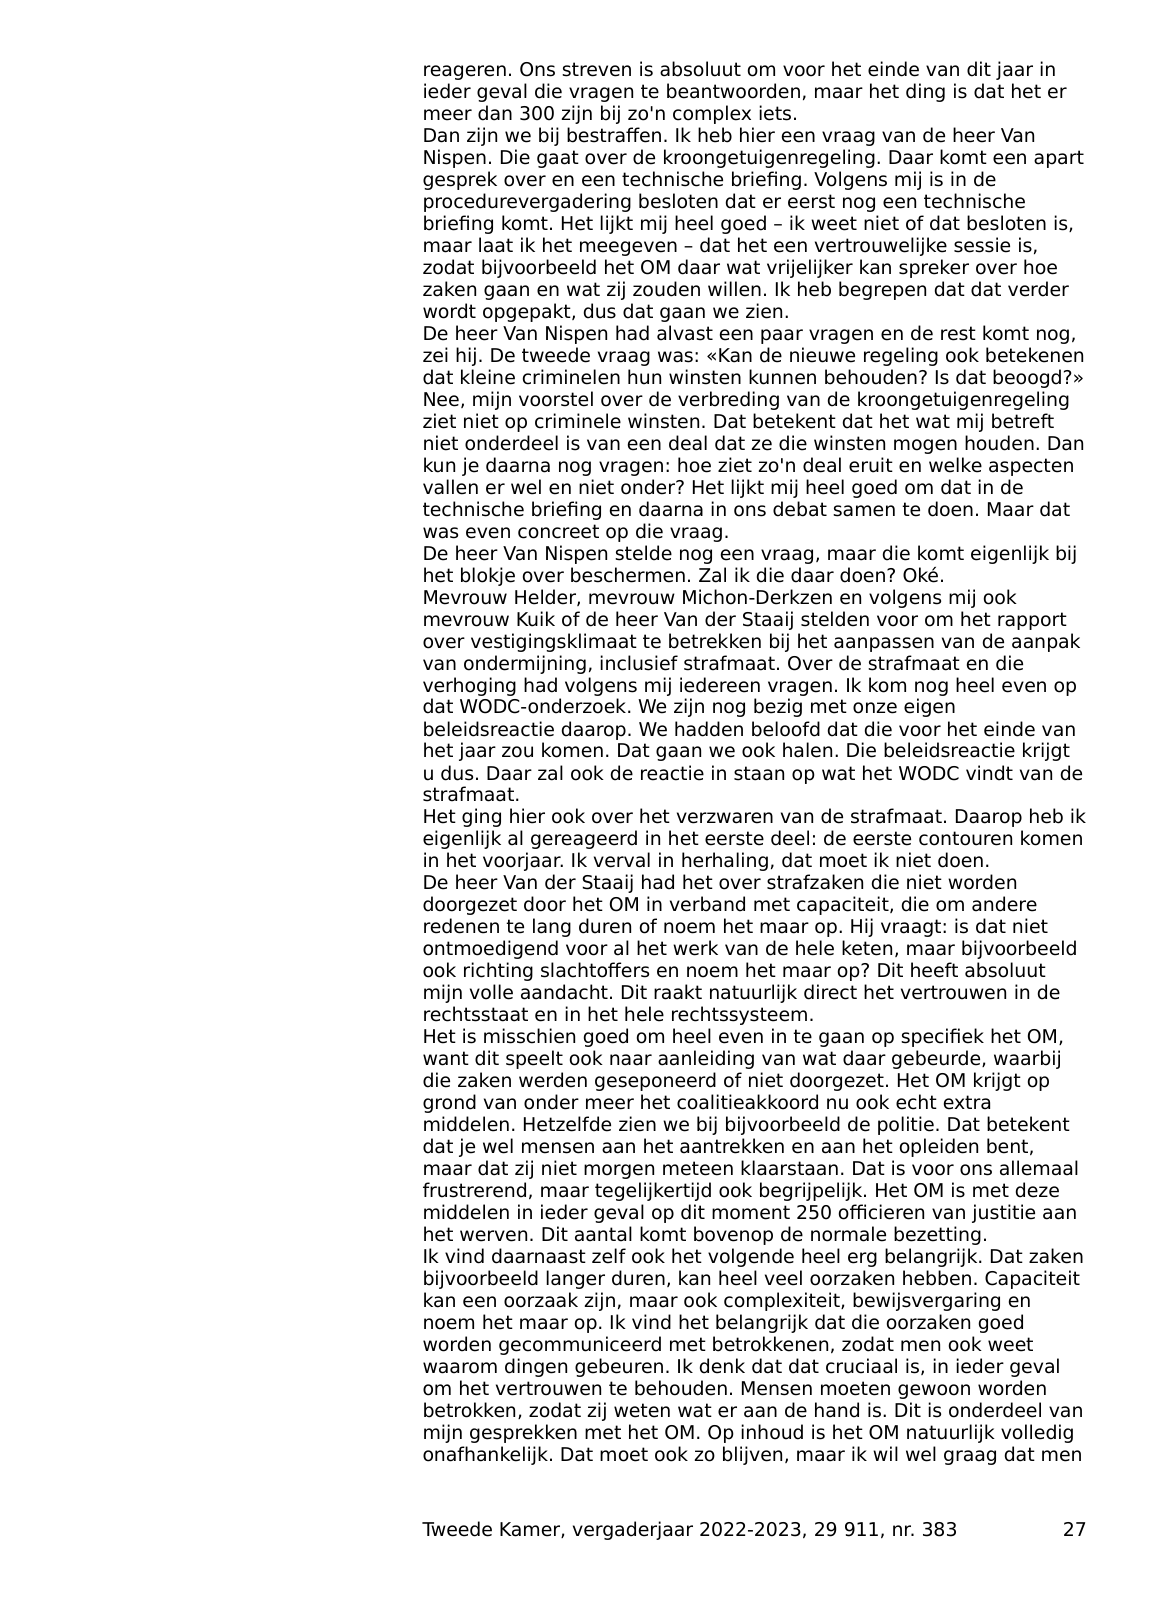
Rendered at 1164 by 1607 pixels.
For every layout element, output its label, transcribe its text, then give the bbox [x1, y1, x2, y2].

text De heer Van der Staaij had het over strafzaken die niet worden doorgezet door het OM in verband met capaciteit, die om andere redenen te lang duren of noem het maar op. Hij vraagt: is dat niet ontmoedigend voor al het werk van de hele keten, maar bijvoorbeeld ook richting slachtoffers en noem het maar op? Dit heeft absoluut mijn volle aandacht. Dit raakt natuurlijk direct het vertrouwen in de rechtsstaat en in het hele rechtssysteem. [422, 872, 1087, 1026]
text reageren. Ons streven is absoluut om voor het einde van dit jaar in ieder geval die vragen te beantwoorden, maar het ding is dat het er meer dan 300 zijn bij zo'n complex iets. [422, 59, 1087, 125]
text Het ging hier ook over het verzwaren van de strafmaat. Daarop heb ik eigenlijk al gereageerd in het eerste deel: de eerste contouren komen in het voorjaar. Ik verval in herhaling, dat moet ik niet doen. [422, 806, 1087, 872]
text Dan zijn we bij bestraffen. Ik heb hier een vraag van de heer Van Nispen. Die gaat over de kroongetuigenregeling. Daar komt een apart gesprek over en een technische briefing. Volgens mij is in de procedurevergadering besloten dat er eerst nog een technische briefing komt. Het lijkt mij heel goed – ik weet niet of dat besloten is, maar laat ik het meegeven – dat het een vertrouwelijke sessie is, zodat bijvoorbeeld het OM daar wat vrijelijker kan spreker over hoe zaken gaan en wat zij zouden willen. Ik heb begrepen dat dat verder wordt opgepakt, dus dat gaan we zien. [422, 125, 1087, 323]
text Ik vind daarnaast zelf ook het volgende heel erg belangrijk. Dat zaken bijvoorbeeld langer duren, kan heel veel oorzaken hebben. Capaciteit kan een oorzaak zijn, maar ook complexiteit, bewijsvergaring en noem het maar op. Ik vind het belangrijk dat die oorzaken goed worden gecommuniceerd met betrokkenen, zodat men ook weet waarom dingen gebeuren. Ik denk dat dat cruciaal is, in ieder geval om het vertrouwen te behouden. Mensen moeten gewoon worden betrokken, zodat zij weten wat er aan de hand is. Dit is onderdeel van mijn gesprekken met het OM. Op inhoud is het OM natuurlijk volledig onafhankelijk. Dat moet ook zo blijven, maar ik wil wel graag dat men [422, 1246, 1087, 1466]
text Het is misschien goed om heel even in te gaan op specifiek het OM, want dit speelt ook naar aanleiding van wat daar gebeurde, waarbij die zaken werden geseponeerd of niet doorgezet. Het OM krijgt op grond van onder meer het coalitieakkoord nu ook echt extra middelen. Hetzelfde zien we bij bijvoorbeeld de politie. Dat betekent dat je wel mensen aan het aantrekken en aan het opleiden bent, maar dat zij niet morgen meteen klaarstaan. Dat is voor ons allemaal frustrerend, maar tegelijkertijd ook begrijpelijk. Het OM is met deze middelen in ieder geval op dit moment 250 officieren van justitie aan het werven. Dit aantal komt bovenop de normale bezetting. [422, 1026, 1087, 1246]
text De heer Van Nispen had alvast een paar vragen en de rest komt nog, zei hij. De tweede vraag was: «Kan de nieuwe regeling ook betekenen dat kleine criminelen hun winsten kunnen behouden? Is dat beoogd?» Nee, mijn voorstel over de verbreding van de kroongetuigenregeling ziet niet op criminele winsten. Dat betekent dat het wat mij betreft niet onderdeel is van een deal dat ze die winsten mogen houden. Dan kun je daarna nog vragen: hoe ziet zo'n deal eruit en welke aspecten vallen er wel en niet onder? Het lijkt mij heel goed om dat in de technische briefing en daarna in ons debat samen te doen. Maar dat was even concreet op die vraag. [422, 323, 1087, 543]
text Mevrouw Helder, mevrouw Michon-Derkzen en volgens mij ook mevrouw Kuik of de heer Van der Staaij stelden voor om het rapport over vestigingsklimaat te betrekken bij het aanpassen van de aanpak van ondermijning, inclusief strafmaat. Over de strafmaat en die verhoging had volgens mij iedereen vragen. Ik kom nog heel even op dat WODC-onderzoek. We zijn nog bezig met onze eigen beleidsreactie daarop. We hadden beloofd dat die voor het einde van het jaar zou komen. Dat gaan we ook halen. Die beleidsreactie krijgt u dus. Daar zal ook de reactie in staan op wat het WODC vindt van de strafmaat. [422, 587, 1087, 806]
text De heer Van Nispen stelde nog een vraag, maar die komt eigenlijk bij het blokje over beschermen. Zal ik die daar doen? Oké. [422, 543, 1087, 587]
